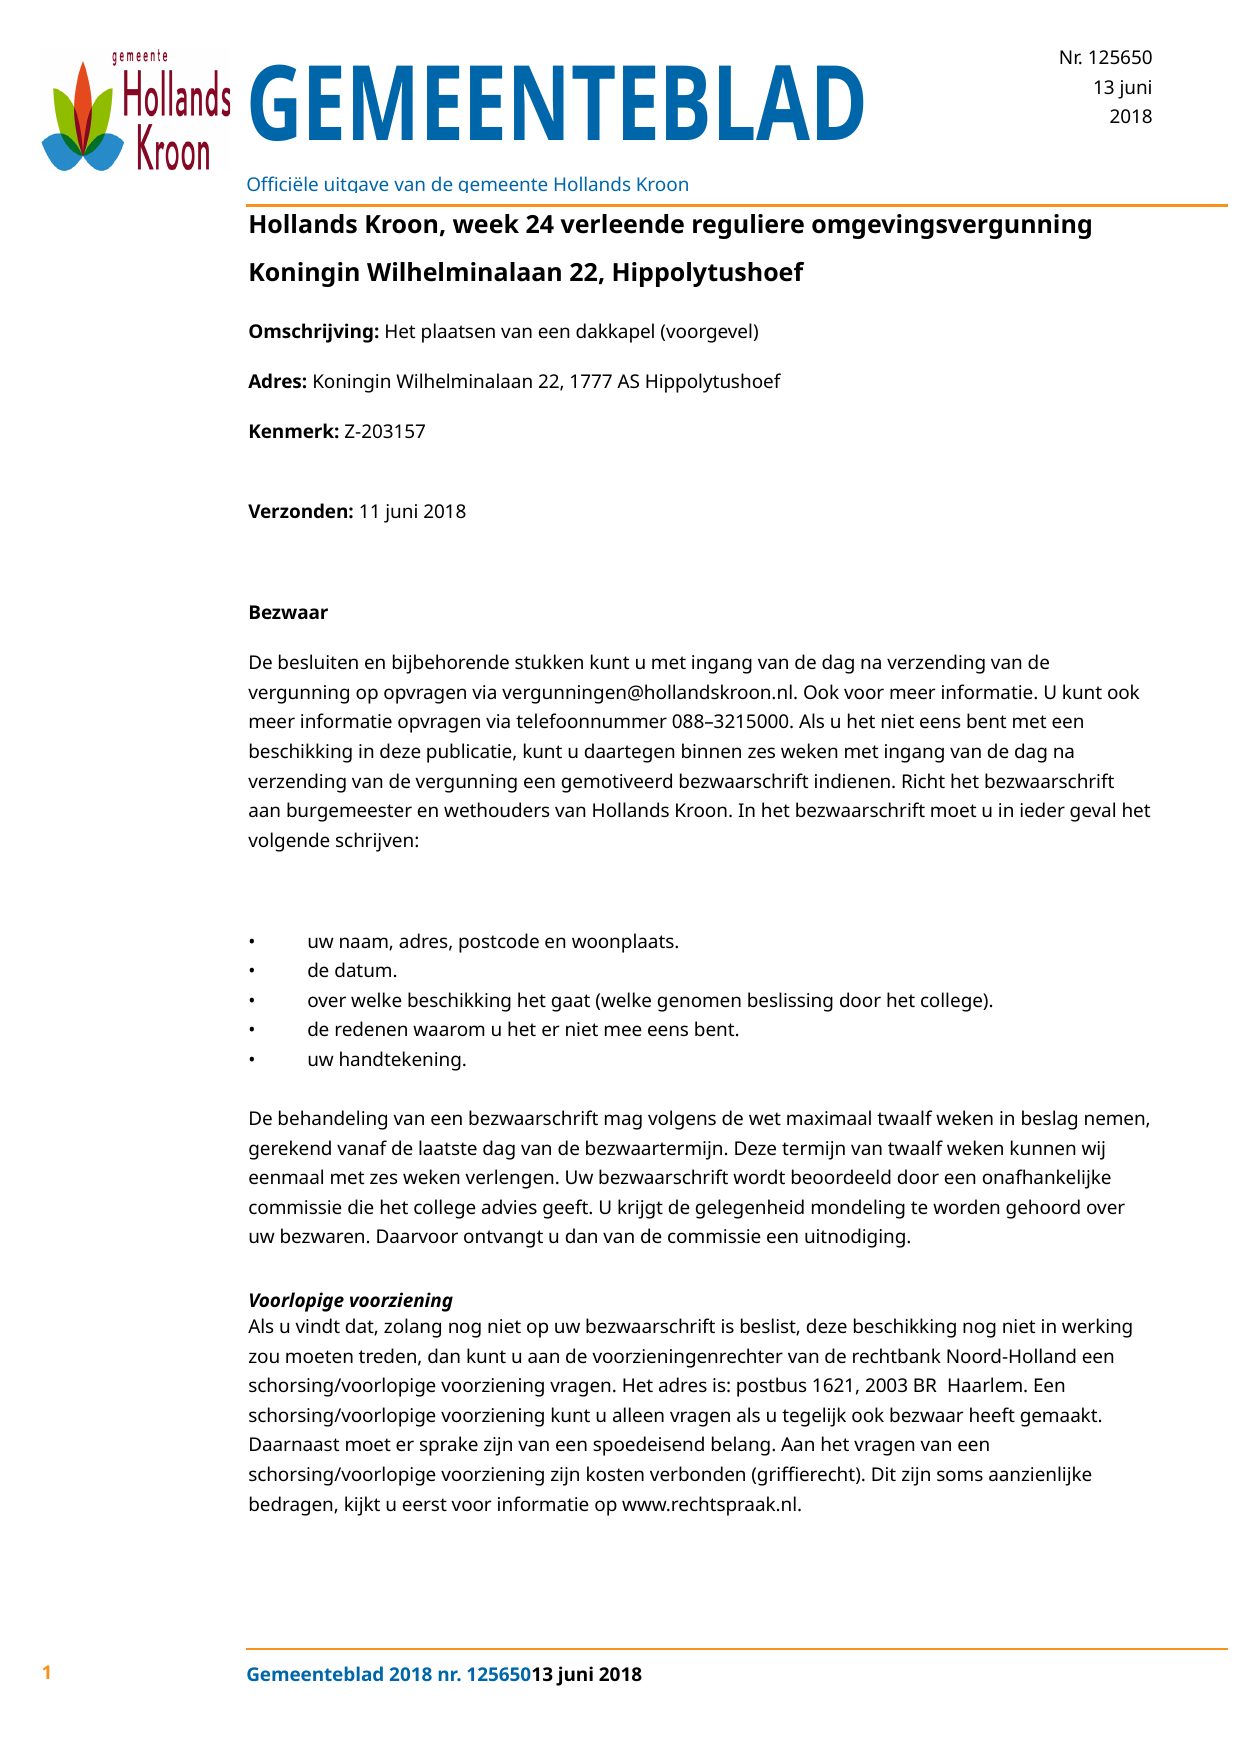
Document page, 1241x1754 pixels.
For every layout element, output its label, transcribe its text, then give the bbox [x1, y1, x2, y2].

text Omschrijving: Het plaatsen van een dakkapel (voorgevel) [248, 318, 1152, 344]
table_header [700, 469, 1152, 495]
text De behandeling van een bezwaarschrift mag volgens de wet maximaal twaalf weken in beslag nemen, gerekend vanaf de laatste dag van de bezwaartermijn. Deze termijn van twaalf weken kunnen wij eenmaal met zes weken verlengen. Uw bezwaarschrift wordt beoordeeld door een onafhankelijke commissie die het college advies geeft. U krijgt de gelegenheid mondeling te worden gehoord over uw bezwaren. Daarvoor ontvangt u dan van de commissie een uitnodiging. [248, 1105, 1152, 1249]
table_header [248, 469, 700, 495]
list de redenen waarom u het er niet mee eens bent. [248, 1017, 1152, 1042]
text Kenmerk: Z-203157 [248, 419, 1152, 444]
list uw handtekening. [248, 1046, 1152, 1072]
list de datum. [248, 957, 1152, 983]
text Voorlopige voorziening [248, 1288, 1152, 1313]
text Als u vindt dat, zolang nog niet op uw bezwaarschrift is beslist, deze beschikking nog niet in werking zou moeten treden, dan kunt u aan de voorzieningenrechter van de rechtbank Noord-Holland een schorsing/voorlopige voorziening vragen. Het adres is: postbus 1621, 2003 BR Haarlem. Een schorsing/voorlopige voorziening kunt u alleen vragen als u tegelijk ook bezwaar heeft gemaakt. Daarnaast moet er sprake zijn van een spoedeisend belang. Aan het vragen van een schorsing/voorlopige voorziening zijn kosten verbonden (griffierecht). Dit zijn soms aanzienlijke bedragen, kijkt u eerst voor informatie op www.rechtspraak.nl. [248, 1313, 1152, 1517]
text Adres: Koningin Wilhelminalaan 22, 1777 AS Hippolytushoef [248, 368, 1152, 394]
text Hollands Kroon, week 24 verleende reguliere omgevingsvergunning Koningin Wilhelminalaan 22, Hippolytushoef [248, 207, 1152, 288]
text Verzonden: 11 juni 2018 [248, 498, 1152, 524]
list uw naam, adres, postcode en woonplaats. [248, 928, 1152, 953]
list over welke beschikking het gaat (welke genomen beslissing door het college). [248, 987, 1152, 1013]
picture [41, 47, 231, 172]
text Bezwaar [248, 599, 1152, 625]
text De besluiten en bijbehorende stukken kunt u met ingang van de dag na verzending van de vergunning op opvragen via vergunningen@hollandskroon.nl. Ook voor meer informatie. U kunt ook meer informatie opvragen via telefoonnummer 088–3215000. Als u het niet eens bent met een beschikking in deze publicatie, kunt u daartegen binnen zes weken met ingang van de dag na verzending van de vergunning een gemotiveerd bezwaarschrift indienen. Richt het bezwaarschrift aan burgemeester en wethouders van Hollands Kroon. In het bezwaarschrift moet u in ieder geval het volgende schrijven: [248, 649, 1152, 853]
